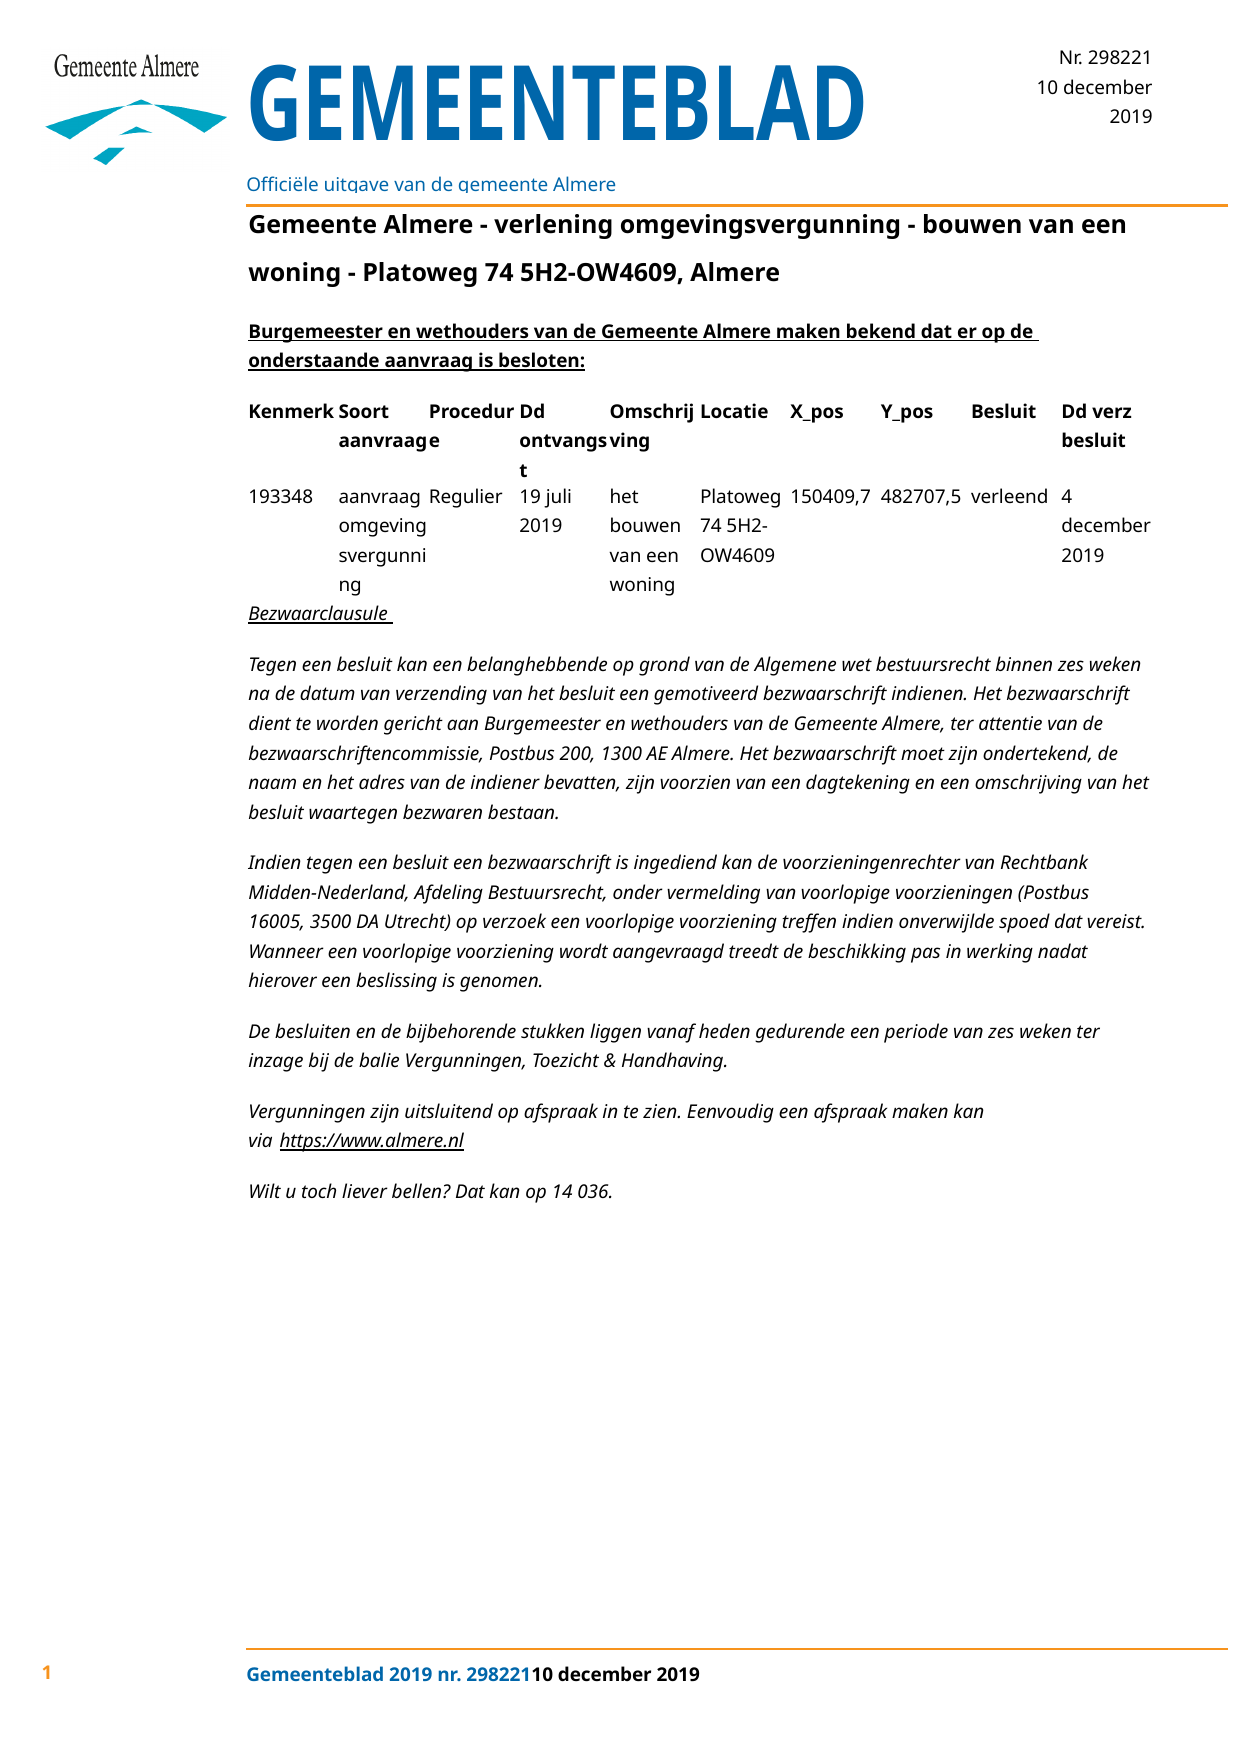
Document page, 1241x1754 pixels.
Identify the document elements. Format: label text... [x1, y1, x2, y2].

text Wilt u toch liever bellen? Dat kan op 14 036. [248, 1178, 1152, 1204]
table_header Soort aanvraag [338, 398, 429, 483]
table_cell Platoweg 74 5H2-OW4609 [700, 483, 790, 597]
table_cell 4 december 2019 [1061, 483, 1152, 597]
table_header Besluit [971, 398, 1061, 483]
text Bezwaarclausule [248, 601, 1152, 626]
picture [41, 47, 231, 172]
table_header Dd verz besluit [1061, 398, 1152, 483]
table_cell 19 juli 2019 [519, 483, 609, 597]
text Burgemeester en wethouders van de Gemeente Almere maken bekend dat er op de onderstaande aanvraag is besloten: [248, 318, 1152, 373]
table_header X_pos [790, 398, 881, 483]
table_cell verleend [971, 483, 1061, 597]
table_header Y_pos [881, 398, 971, 483]
table_header Procedure [429, 398, 519, 483]
table_cell aanvraag omgevingsvergunning [338, 483, 429, 597]
table_cell Regulier [429, 483, 519, 597]
text De besluiten en de bijbehorende stukken liggen vanaf heden gedurende een periode van zes weken ter inzage bij de balie Vergunningen, Toezicht & Handhaving. [248, 1018, 1152, 1073]
table_cell het bouwen van een woning [609, 483, 700, 597]
table_header Locatie [700, 398, 790, 483]
table_header Kenmerk [248, 398, 338, 483]
table_header Dd ontvangst [519, 398, 609, 483]
text Indien tegen een besluit een bezwaarschrift is ingediend kan de voorzieningenrechter van Rechtbank Midden-Nederland, Afdeling Bestuursrecht, onder vermelding van voorlopige voorzieningen (Postbus 16005, 3500 DA Utrecht) op verzoek een voorlopige voorziening treffen indien onverwijlde spoed dat vereist. Wanneer een voorlopige voorziening wordt aangevraagd treedt de beschikking pas in werking nadat hierover een beslissing is genomen. [248, 849, 1152, 993]
text Tegen een besluit kan een belanghebbende op grond van de Algemene wet bestuursrecht binnen zes weken na de datum van verzending van het besluit een gemotiveerd bezwaarschrift indienen. Het bezwaarschrift dient te worden gericht aan Burgemeester en wethouders van de Gemeente Almere, ter attentie van de bezwaarschriftencommissie, Postbus 200, 1300 AE Almere. Het bezwaarschrift moet zijn ondertekend, de naam en het adres van de indiener bevatten, zijn voorzien van een dagtekening en een omschrijving van het besluit waartegen bezwaren bestaan. [248, 651, 1152, 825]
table_header Omschrijving [609, 398, 700, 483]
table_cell 482707,5 [881, 483, 971, 597]
table_cell 150409,7 [790, 483, 881, 597]
text Gemeente Almere - verlening omgevingsvergunning - bouwen van een woning - Platoweg 74 5H2-OW4609, Almere [248, 207, 1152, 288]
text Vergunningen zijn uitsluitend op afspraak in te zien. Eenvoudig een afspraak maken kan via https://www.almere.nl [248, 1098, 1152, 1153]
table_cell 193348 [248, 483, 338, 597]
